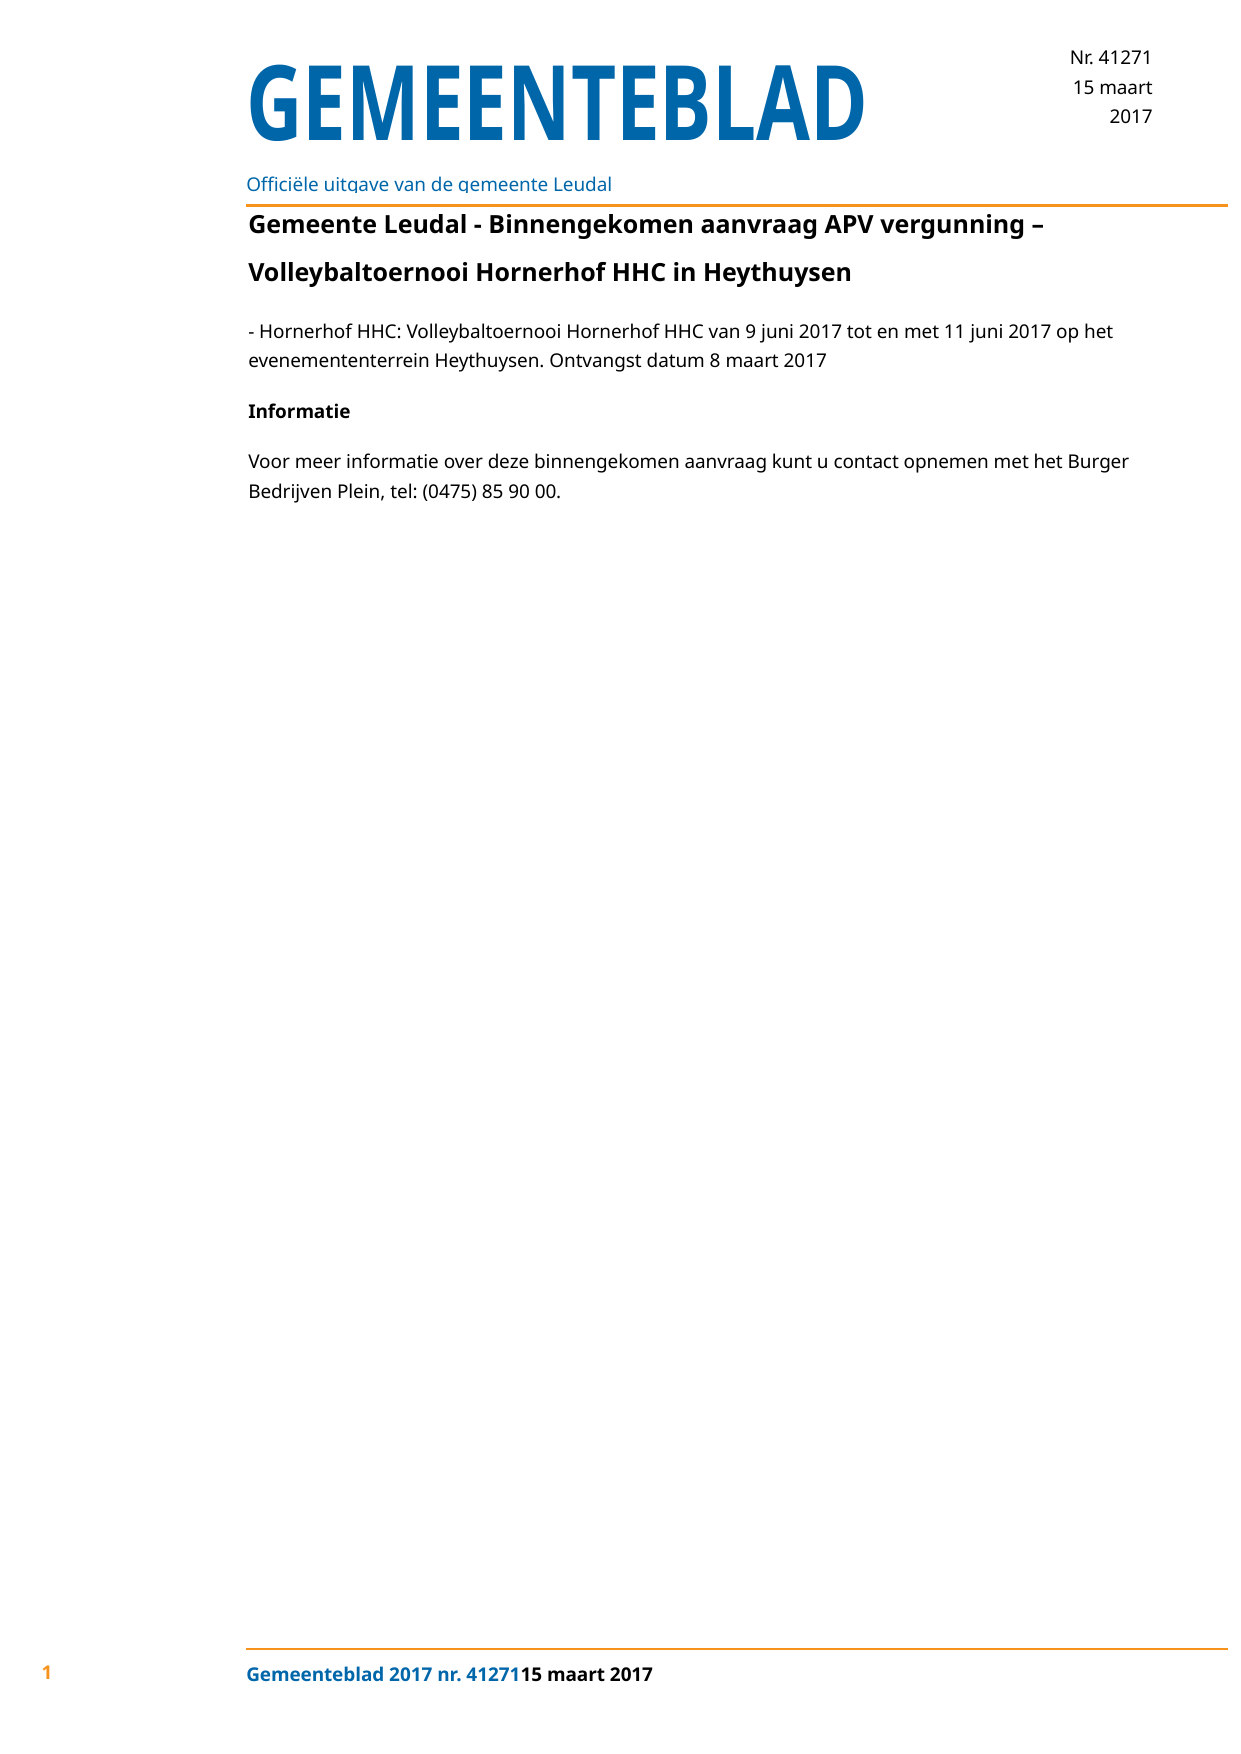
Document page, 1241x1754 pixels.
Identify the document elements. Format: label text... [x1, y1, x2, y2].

picture [41, 47, 231, 172]
text Gemeente Leudal - Binnengekomen aanvraag APV vergunning – Volleybaltoernooi Hornerhof HHC in Heythuysen [248, 207, 1152, 288]
text Informatie [248, 398, 1152, 424]
text Voor meer informatie over deze binnengekomen aanvraag kunt u contact opnemen met het Burger Bedrijven Plein, tel: (0475) 85 90 00. [248, 448, 1152, 504]
text - Hornerhof HHC: Volleybaltoernooi Hornerhof HHC van 9 juni 2017 tot en met 11 juni 2017 op het evenemententerrein Heythuysen. Ontvangst datum 8 maart 2017 [248, 318, 1152, 373]
